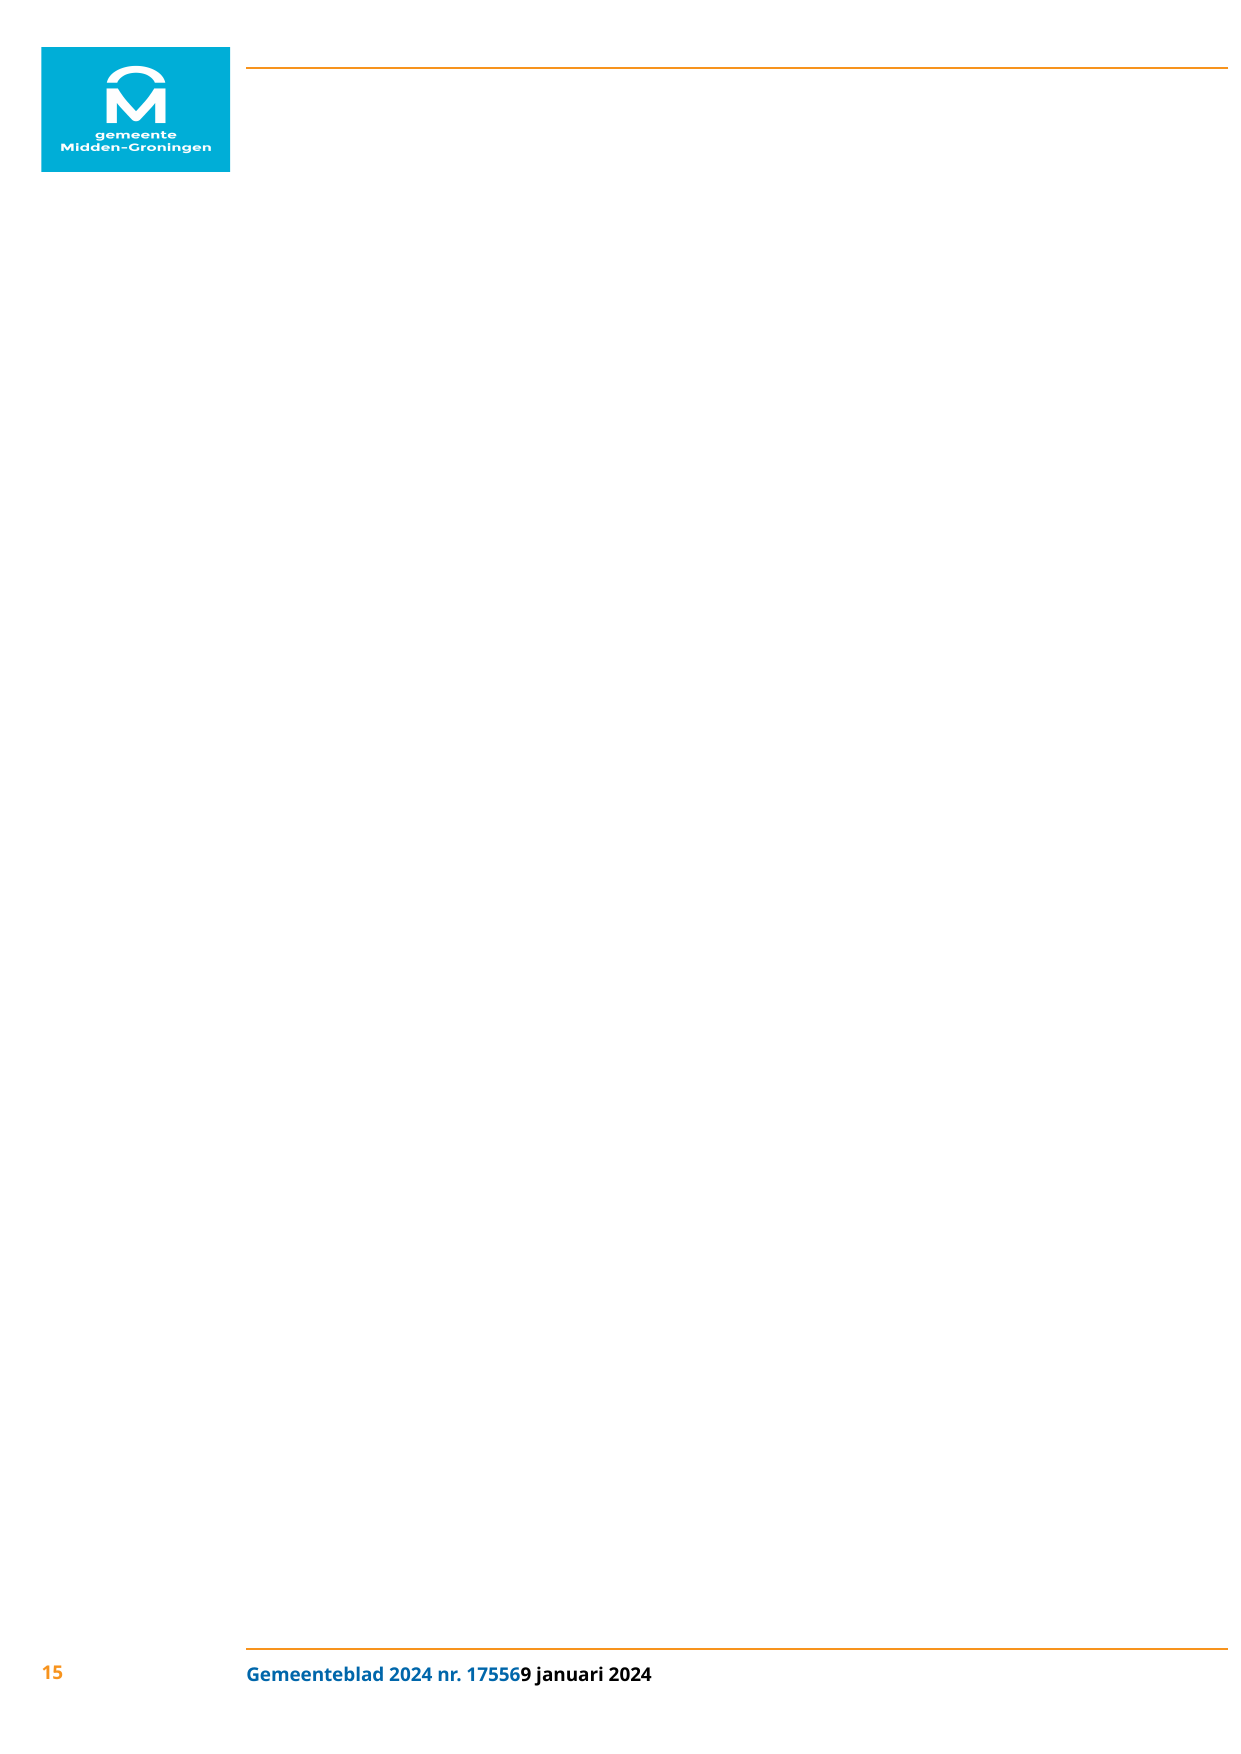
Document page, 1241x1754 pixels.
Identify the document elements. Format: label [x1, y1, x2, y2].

picture [184, 146, 190, 153]
picture [107, 89, 165, 122]
picture [108, 66, 164, 82]
